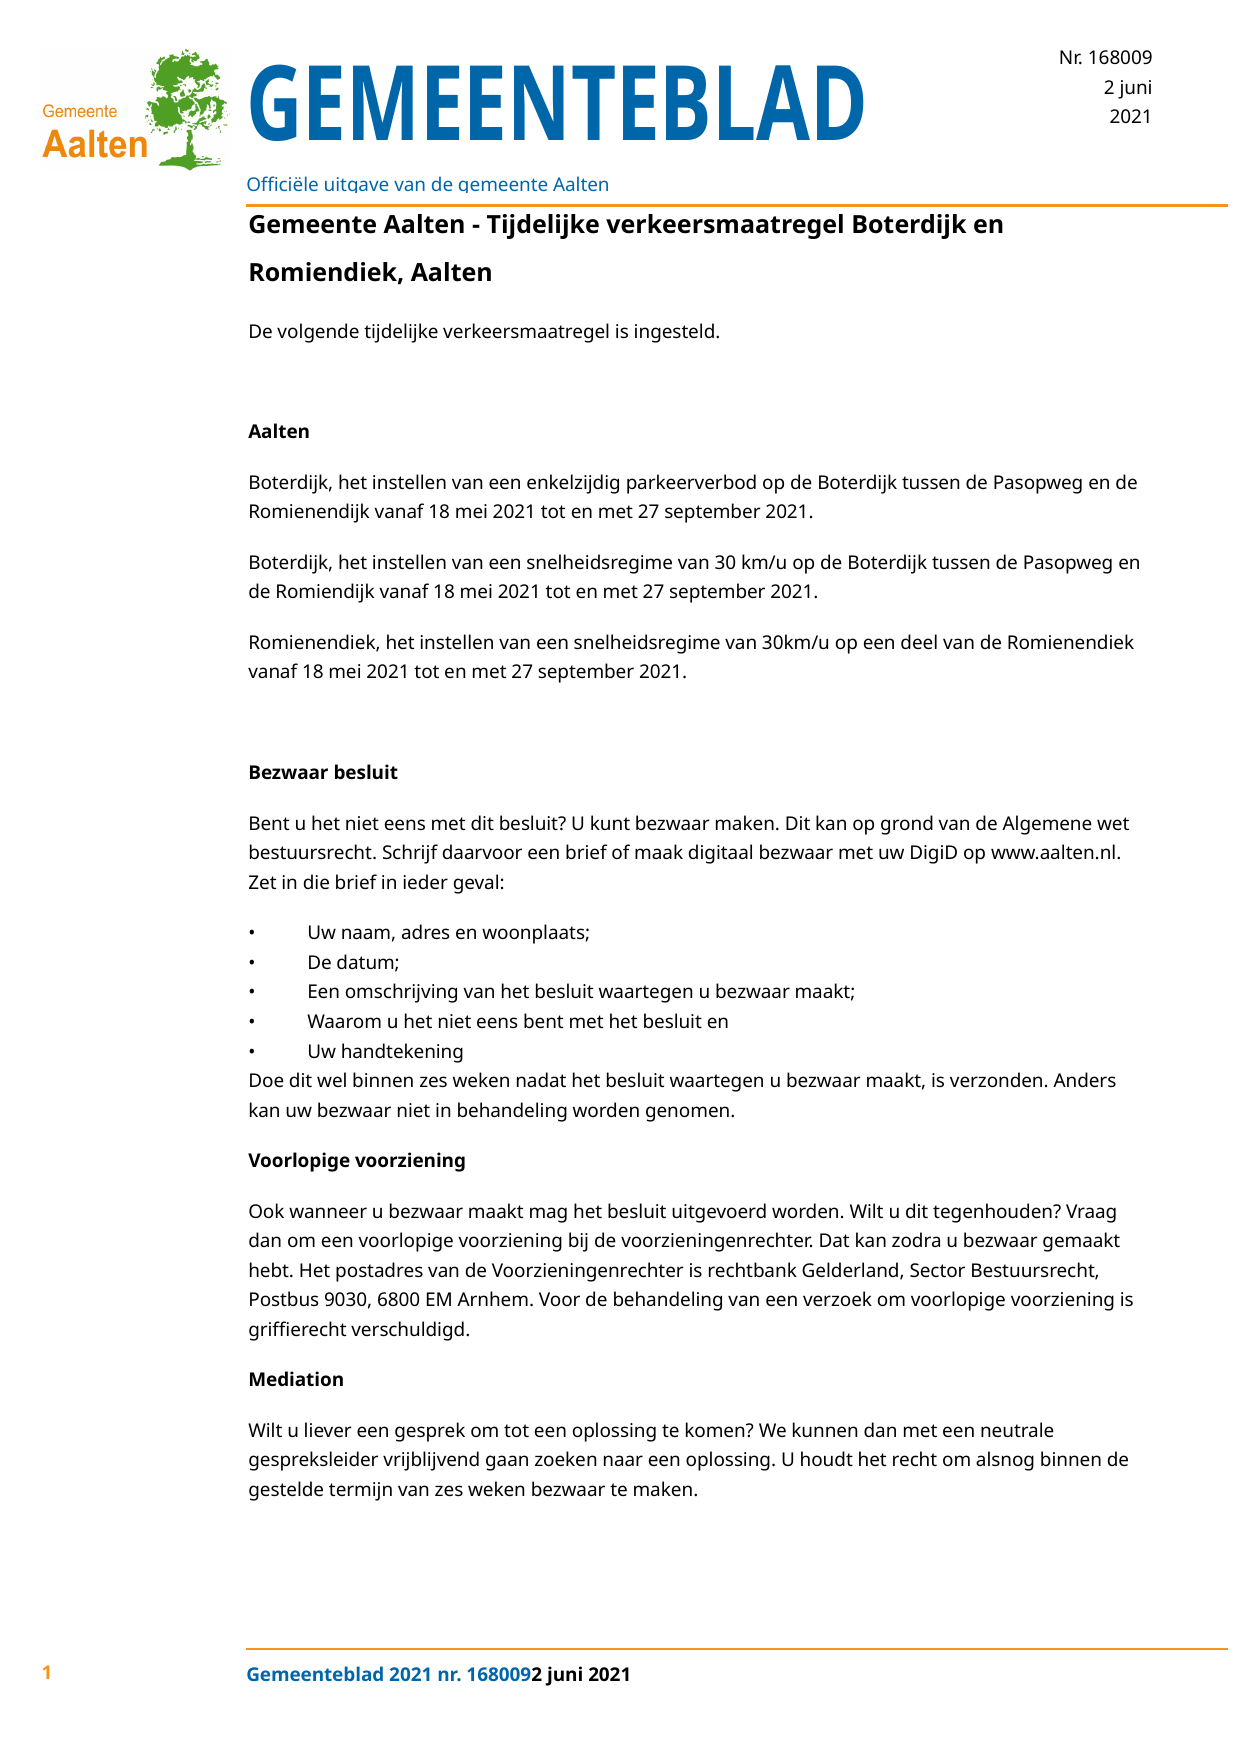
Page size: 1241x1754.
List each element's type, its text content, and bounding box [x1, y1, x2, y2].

list Een omschrijving van het besluit waartegen u bezwaar maakt; [248, 979, 1152, 1004]
list Uw naam, adres en woonplaats; [248, 919, 1152, 945]
text Wilt u liever een gesprek om tot een oplossing te komen? We kunnen dan met een neutrale gespreksleider vrijblijvend gaan zoeken naar een oplossing. U houdt het recht om alsnog binnen de gestelde termijn van zes weken bezwaar te maken. [248, 1417, 1152, 1502]
picture [41, 47, 231, 172]
text Doe dit wel binnen zes weken nadat het besluit waartegen u bezwaar maakt, is verzonden. Anders kan uw bezwaar niet in behandeling worden genomen. [248, 1067, 1152, 1123]
text Mediation [248, 1367, 1152, 1392]
text Aalten [248, 419, 1152, 444]
text Bent u het niet eens met dit besluit? U kunt bezwaar maken. Dit kan op grond van de Algemene wet bestuursrecht. Schrijf daarvoor een brief of maak digitaal bezwaar met uw DigiD op www.aalten.nl. Zet in die brief in ieder geval: [248, 810, 1152, 895]
text Boterdijk, het instellen van een snelheidsregime van 30 km/u op de Boterdijk tussen de Pasopweg en de Romiendijk vanaf 18 mei 2021 tot en met 27 september 2021. [248, 549, 1152, 604]
text De volgende tijdelijke verkeersmaatregel is ingesteld. [248, 318, 1152, 344]
text Ook wanneer u bezwaar maakt mag het besluit uitgevoerd worden. Wilt u dit tegenhouden? Vraag dan om een voorlopige voorziening bij de voorzieningenrechter. Dat kan zodra u bezwaar gemaakt hebt. Het postadres van de Voorzieningenrechter is rechtbank Gelderland, Sector Bestuursrecht, Postbus 9030, 6800 EM Arnhem. Voor de behandeling van een verzoek om voorlopige voorziening is griffierecht verschuldigd. [248, 1198, 1152, 1342]
list De datum; [248, 949, 1152, 975]
list Uw handtekening [248, 1038, 1152, 1064]
list Waarom u het niet eens bent met het besluit en [248, 1008, 1152, 1034]
text Romienendiek, het instellen van een snelheidsregime van 30km/u op een deel van de Romienendiek vanaf 18 mei 2021 tot en met 27 september 2021. [248, 629, 1152, 684]
text Gemeente Aalten - Tijdelijke verkeersmaatregel Boterdijk en Romiendiek, Aalten [248, 207, 1152, 288]
text Bezwaar besluit [248, 759, 1152, 785]
text Boterdijk, het instellen van een enkelzijdig parkeerverbod op de Boterdijk tussen de Pasopweg en de Romienendijk vanaf 18 mei 2021 tot en met 27 september 2021. [248, 469, 1152, 524]
text Voorlopige voorziening [248, 1147, 1152, 1173]
